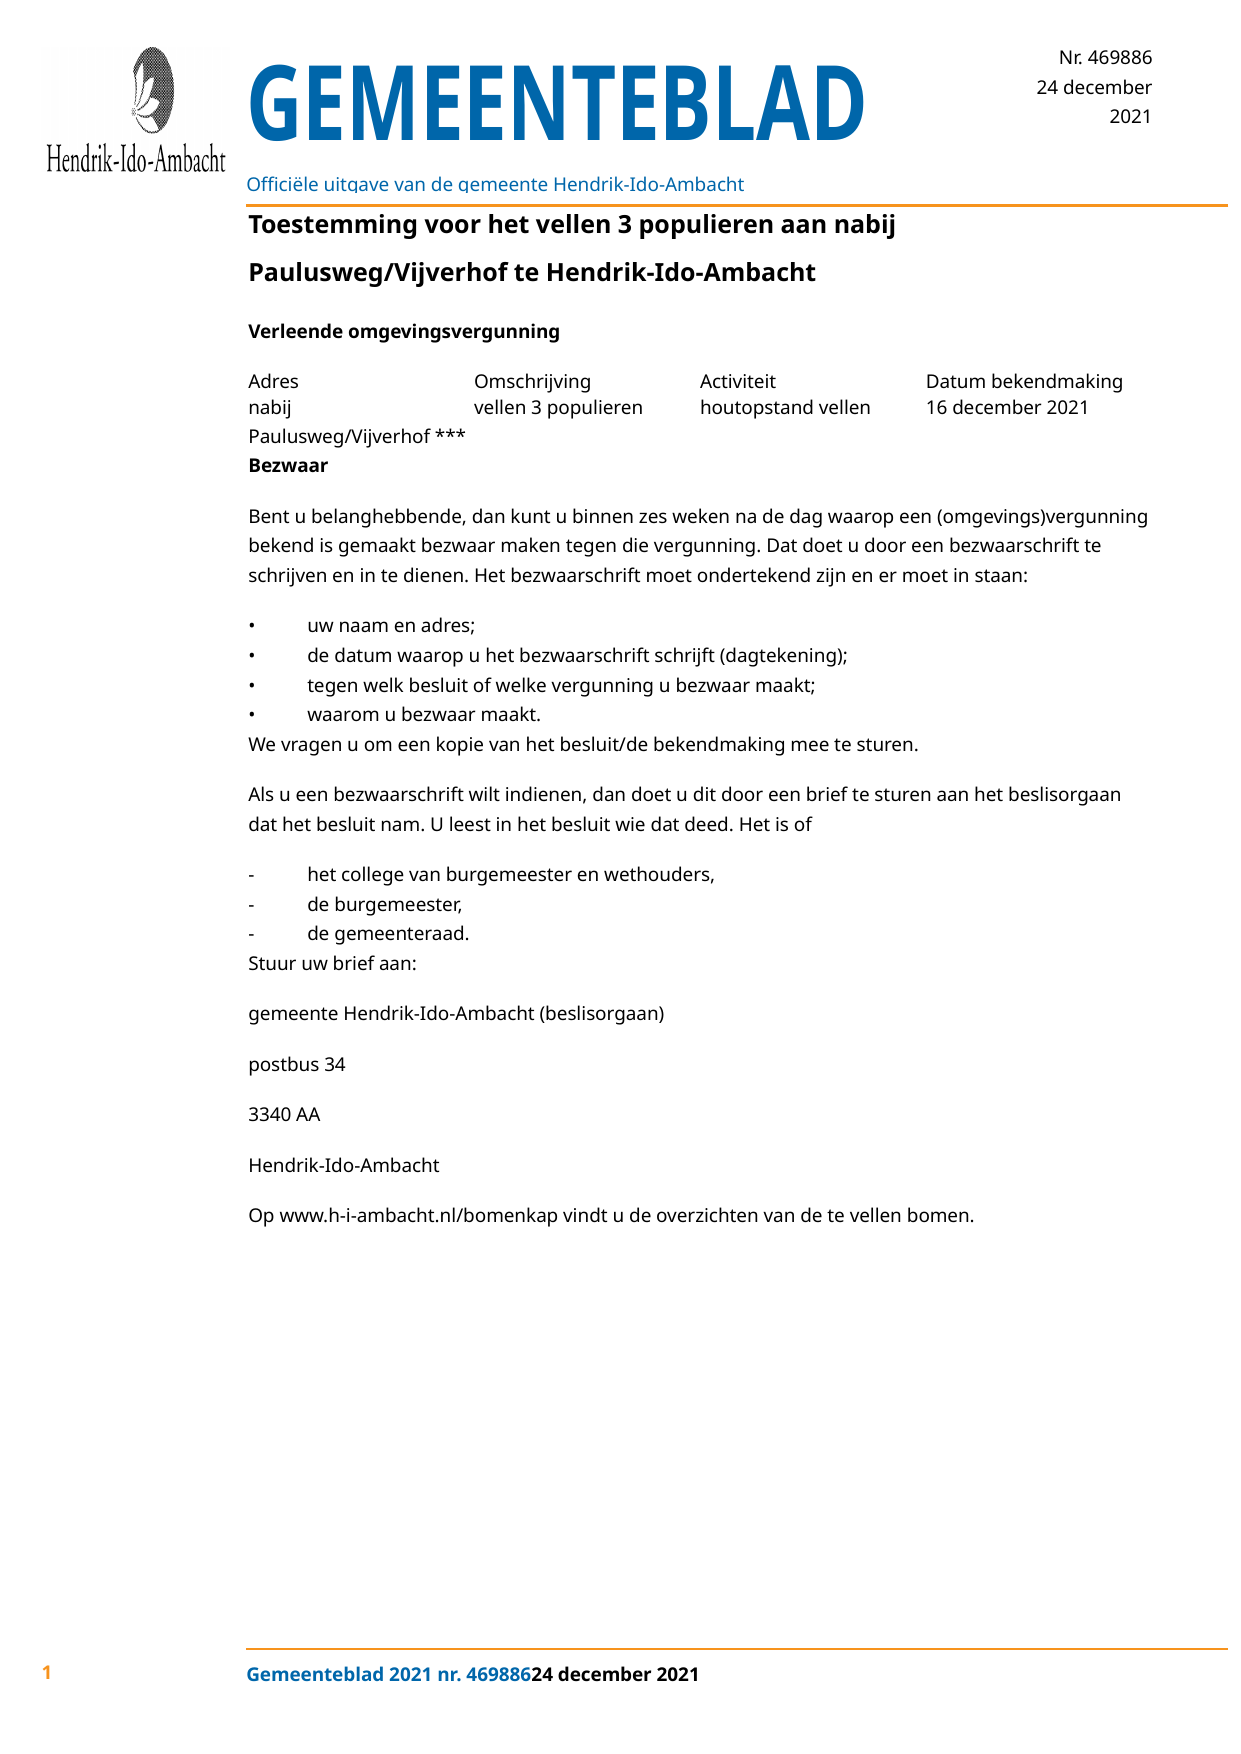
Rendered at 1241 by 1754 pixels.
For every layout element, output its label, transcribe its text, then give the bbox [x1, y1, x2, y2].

table_cell nabij Paulusweg/Vijverhof *** [248, 394, 474, 449]
table_header Datum bekendmaking [926, 369, 1152, 394]
list tegen welk besluit of welke vergunning u bezwaar maakt; [248, 672, 1152, 698]
table_cell 16 december 2021 [926, 394, 1152, 449]
table_header Adres [248, 369, 474, 394]
text Verleende omgevingsvergunning [248, 318, 1152, 344]
text Stuur uw brief aan: [248, 950, 1152, 976]
text Toestemming voor het vellen 3 populieren aan nabij Paulusweg/Vijverhof te Hendrik-Ido-Ambacht [248, 207, 1152, 288]
text Als u een bezwaarschrift wilt indienen, dan doet u dit door een brief te sturen aan het beslisorgaan dat het besluit nam. U leest in het besluit wie dat deed. Het is of [248, 781, 1152, 837]
list de burgemeester, [248, 891, 1152, 917]
text gemeente Hendrik-Ido-Ambacht (beslisorgaan) [248, 1001, 1152, 1026]
table_header Omschrijving [474, 369, 700, 394]
text Hendrik-Ido-Ambacht [248, 1152, 1152, 1178]
list uw naam en adres; [248, 613, 1152, 638]
text Bent u belanghebbende, dan kunt u binnen zes weken na de dag waarop een (omgevings)vergunning bekend is gemaakt bezwaar maken tegen die vergunning. Dat doet u door een bezwaarschrift te schrijven en in te dienen. Het bezwaarschrift moet ondertekend zijn en er moet in staan: [248, 503, 1152, 588]
table_cell houtopstand vellen [700, 394, 926, 449]
text postbus 34 [248, 1051, 1152, 1077]
text Bezwaar [248, 453, 1152, 478]
list de gemeenteraad. [248, 921, 1152, 946]
table_cell vellen 3 populieren [474, 394, 700, 449]
picture [41, 47, 231, 172]
table_header Activiteit [700, 369, 926, 394]
text We vragen u om een kopie van het besluit/de bekendmaking mee te sturen. [248, 731, 1152, 757]
list waarom u bezwaar maakt. [248, 701, 1152, 727]
list het college van burgemeester en wethouders, [248, 861, 1152, 887]
text 3340 AA [248, 1101, 1152, 1127]
list de datum waarop u het bezwaarschrift schrijft (dagtekening); [248, 642, 1152, 668]
text Op www.h-i-ambacht.nl/bomenkap vindt u de overzichten van de te vellen bomen. [248, 1202, 1152, 1228]
